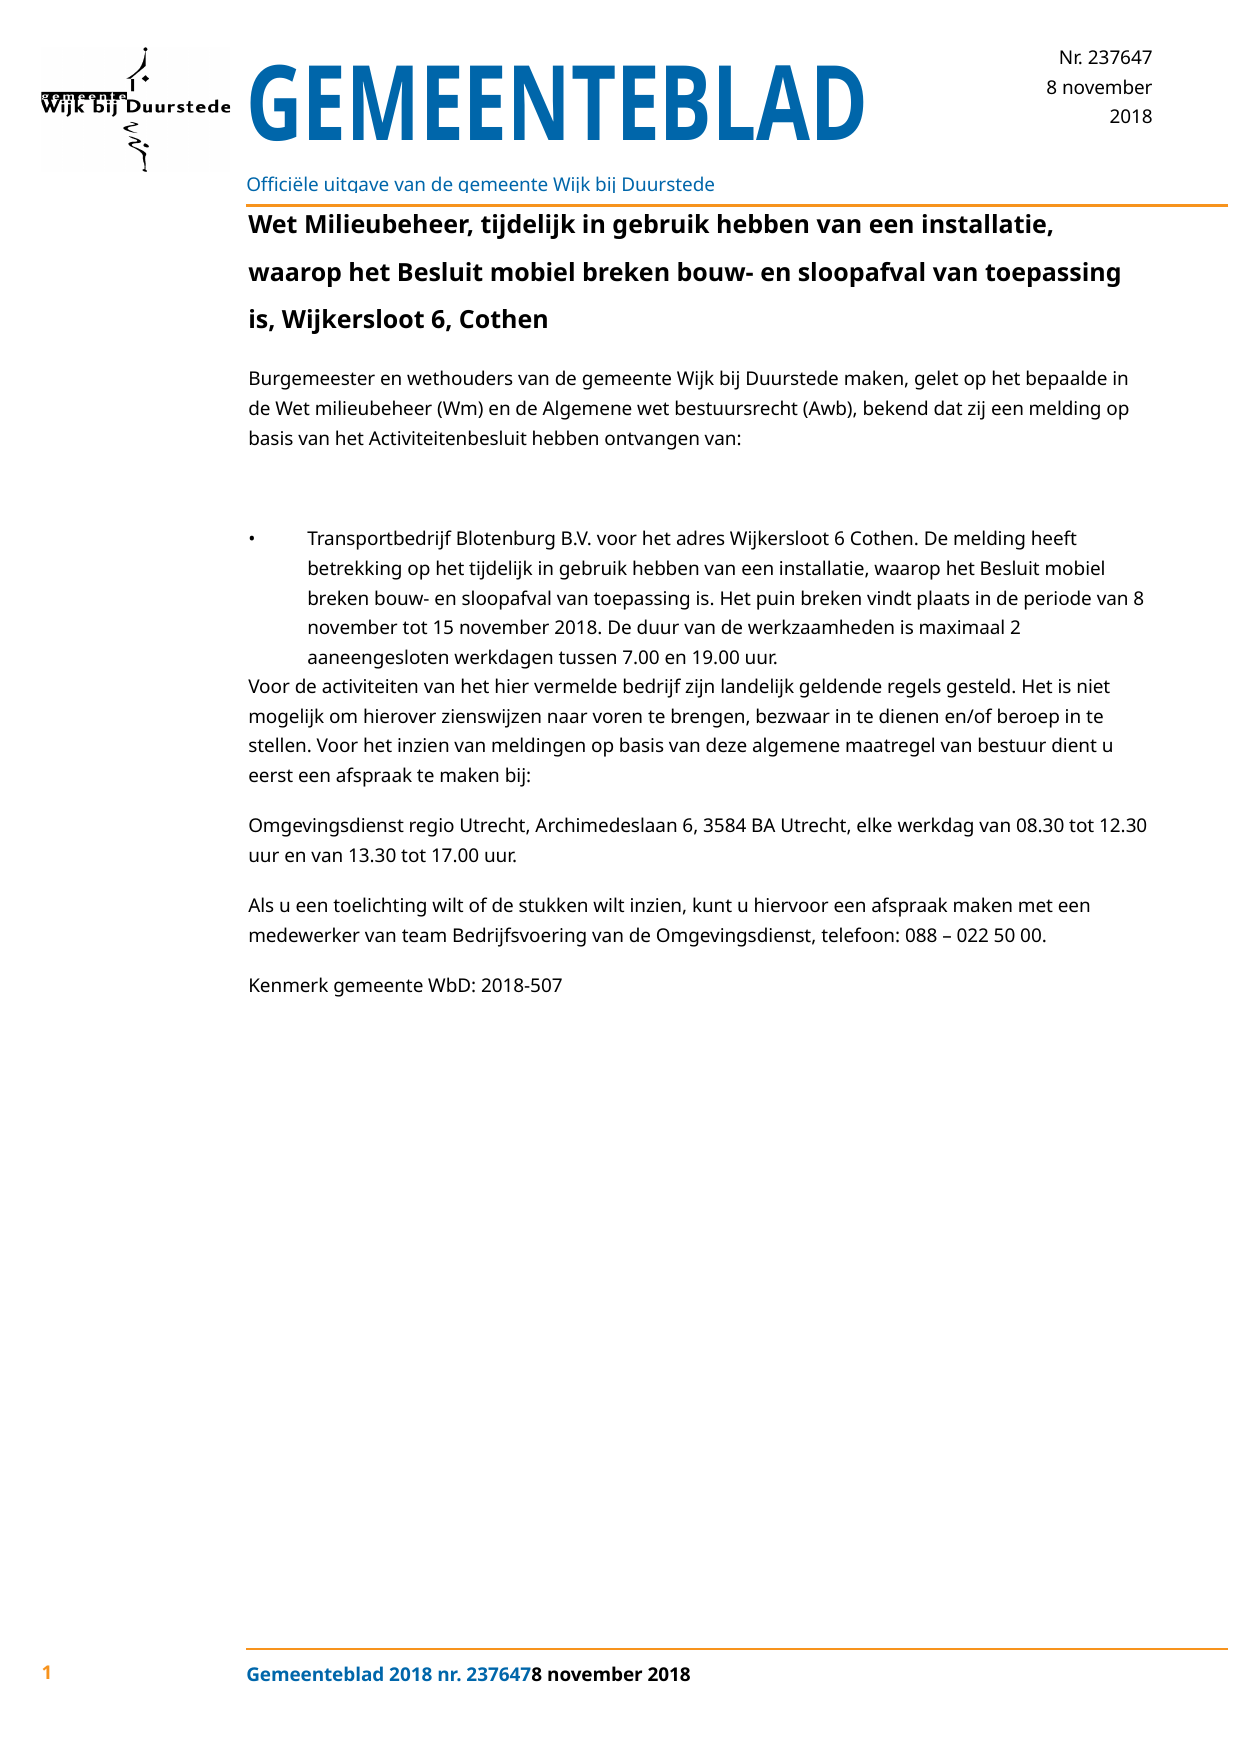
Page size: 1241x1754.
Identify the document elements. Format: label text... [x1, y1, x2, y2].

text Burgemeester en wethouders van de gemeente Wijk bij Duurstede maken, gelet op het bepaalde in de Wet milieubeheer (Wm) en de Algemene wet bestuursrecht (Awb), bekend dat zij een melding op basis van het Activiteitenbesluit hebben ontvangen van: [248, 366, 1152, 450]
text Wet Milieubeheer, tijdelijk in gebruik hebben van een installatie, waarop het Besluit mobiel breken bouw- en sloopafval van toepassing is, Wijkersloot 6, Cothen [248, 207, 1152, 336]
list Transportbedrijf Blotenburg B.V. voor het adres Wijkersloot 6 Cothen. De melding heeft betrekking op het tijdelijk in gebruik hebben van een installatie, waarop het Besluit mobiel breken bouw- en sloopafval van toepassing is. Het puin breken vindt plaats in de periode van 8 november tot 15 november 2018. De duur van de werkzaamheden is maximaal 2 aaneengesloten werkdagen tussen 7.00 en 19.00 uur. [248, 526, 1152, 669]
text Omgevingsdienst regio Utrecht, Archimedeslaan 6, 3584 BA Utrecht, elke werkdag van 08.30 tot 12.30 uur en van 13.30 tot 17.00 uur. [248, 813, 1152, 868]
text Als u een toelichting wilt of de stukken wilt inzien, kunt u hiervoor een afspraak maken met een medewerker van team Bedrijfsvoering van de Omgevingsdienst, telefoon: 088 – 022 50 00. [248, 893, 1152, 948]
picture [41, 47, 231, 172]
text Kenmerk gemeente WbD: 2018-507 [248, 973, 1152, 998]
text Voor de activiteiten van het hier vermelde bedrijf zijn landelijk geldende regels gesteld. Het is niet mogelijk om hierover zienswijzen naar voren te brengen, bezwaar in te dienen en/of beroep in te stellen. Voor het inzien van meldingen op basis van deze algemene maatregel van bestuur dient u eerst een afspraak te maken bij: [248, 673, 1152, 788]
